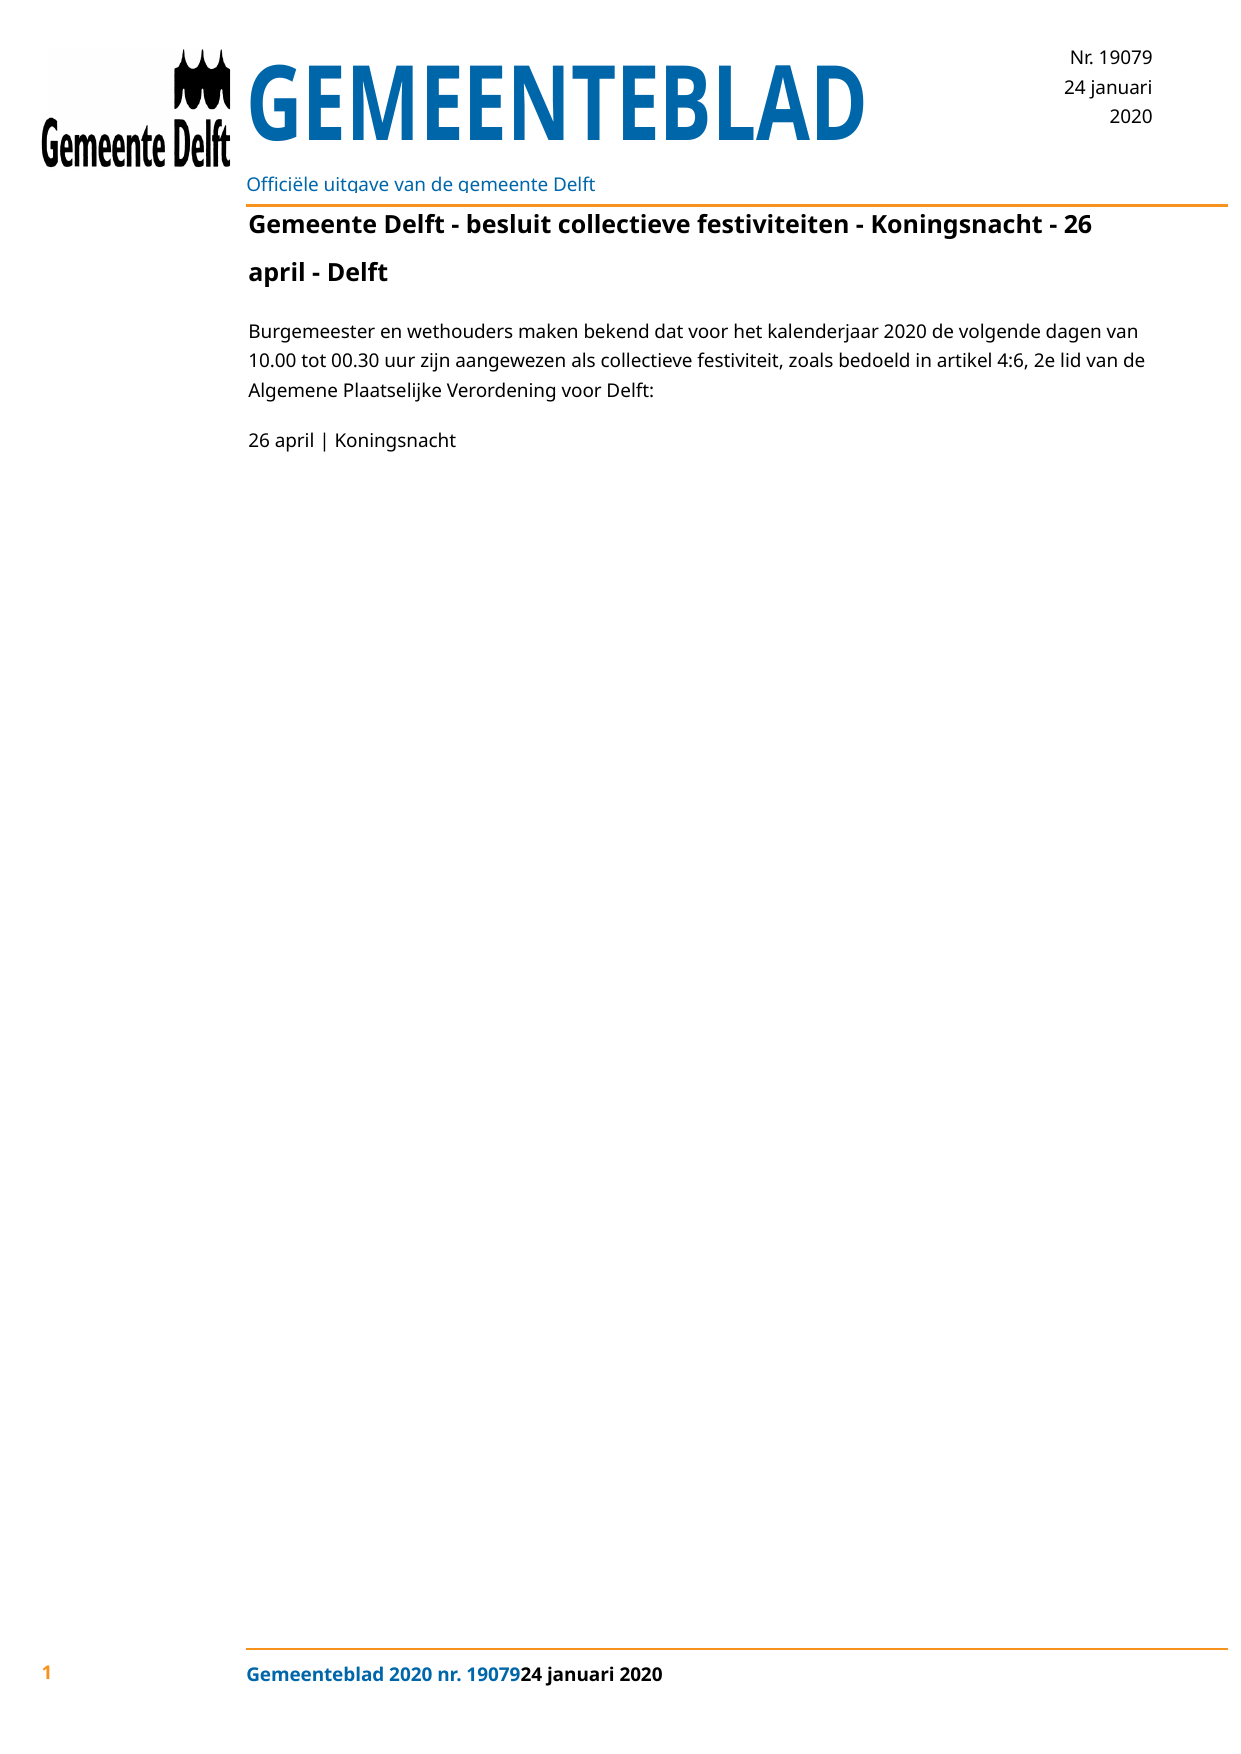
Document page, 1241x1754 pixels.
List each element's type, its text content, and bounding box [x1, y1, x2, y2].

picture [41, 47, 231, 172]
text Gemeente Delft - besluit collectieve festiviteiten - Koningsnacht - 26 april - Delft [248, 207, 1152, 288]
text 26 april | Koningsnacht [248, 427, 1152, 453]
text Burgemeester en wethouders maken bekend dat voor het kalenderjaar 2020 de volgende dagen van 10.00 tot 00.30 uur zijn aangewezen als collectieve festiviteit, zoals bedoeld in artikel 4:6, 2e lid van de Algemene Plaatselijke Verordening voor Delft: [248, 318, 1152, 403]
